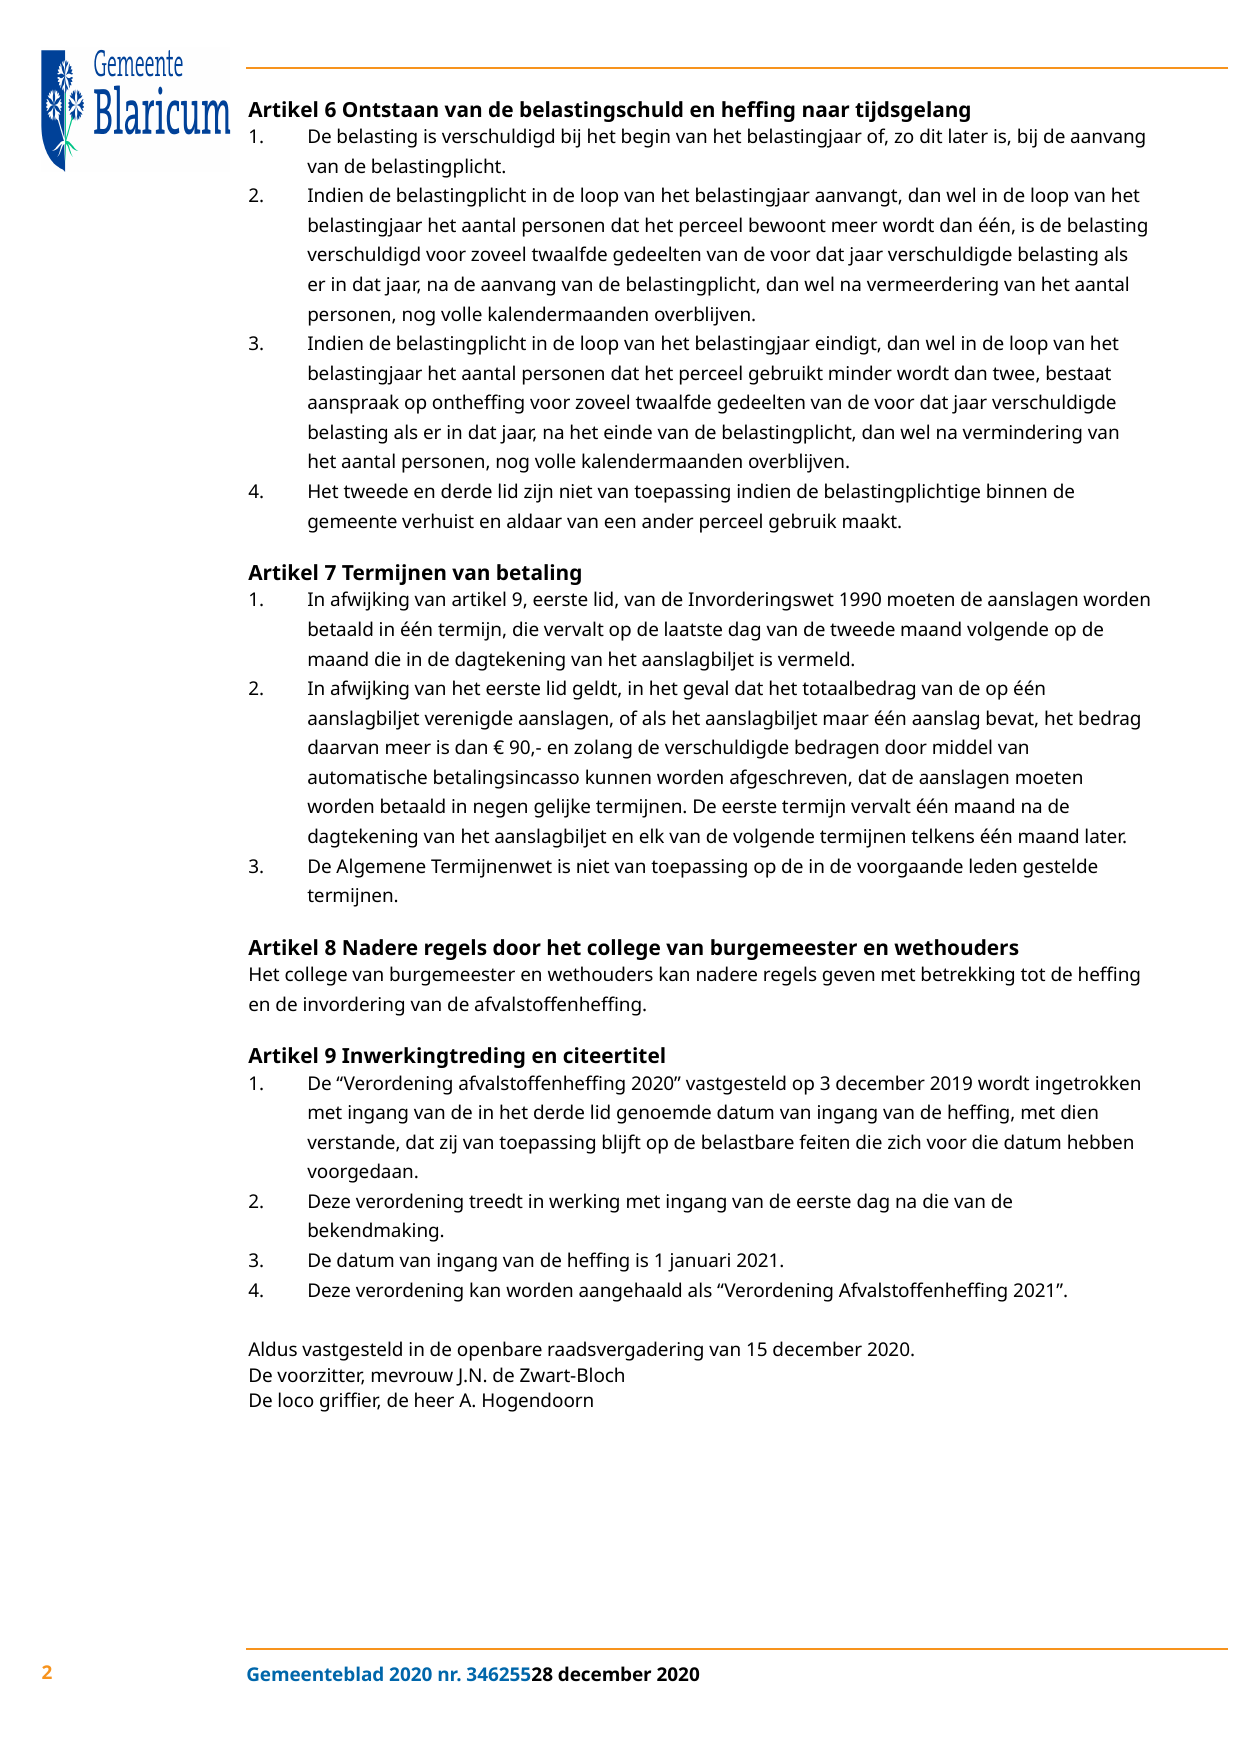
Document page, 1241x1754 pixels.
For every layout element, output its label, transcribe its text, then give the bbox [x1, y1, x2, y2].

list De datum van ingang van de heffing is 1 januari 2021. [248, 1247, 1152, 1273]
text Artikel 8 Nadere regels door het college van burgemeester en wethouders [248, 933, 1152, 961]
list Deze verordening kan worden aangehaald als “Verordening Afvalstoffenheffing 2021”. [248, 1277, 1152, 1303]
list Deze verordening treedt in werking met ingang van de eerste dag na die van de bekendmaking. [248, 1188, 1152, 1243]
text Artikel 6 Ontstaan van de belastingschuld en heffing naar tijdsgelang [248, 95, 1152, 123]
list Indien de belastingplicht in de loop van het belastingjaar aanvangt, dan wel in de loop van het belastingjaar het aantal personen dat het perceel bewoont meer wordt dan één, is de belasting verschuldigd voor zoveel twaalfde gedeelten van de voor dat jaar verschuldigde belasting als er in dat jaar, na de aanvang van de belastingplicht, dan wel na vermeerdering van het aantal personen, nog volle kalendermaanden overblijven. [248, 182, 1152, 326]
text Aldus vastgesteld in de openbare raadsvergadering van 15 december 2020. [248, 1336, 1152, 1362]
list Indien de belastingplicht in de loop van het belastingjaar eindigt, dan wel in de loop van het belastingjaar het aantal personen dat het perceel gebruikt minder wordt dan twee, bestaat aanspraak op ontheffing voor zoveel twaalfde gedeelten van de voor dat jaar verschuldigde belasting als er in dat jaar, na het einde van de belastingplicht, dan wel na vermindering van het aantal personen, nog volle kalendermaanden overblijven. [248, 330, 1152, 474]
text Het college van burgemeester en wethouders kan nadere regels geven met betrekking tot de heffing en de invordering van de afvalstoffenheffing. [248, 961, 1152, 1017]
picture [41, 47, 231, 172]
text De voorzitter, mevrouw J.N. de Zwart-Bloch [248, 1362, 1152, 1387]
list In afwijking van het eerste lid geldt, in het geval dat het totaalbedrag van de op één aanslagbiljet verenigde aanslagen, of als het aanslagbiljet maar één aanslag bevat, het bedrag daarvan meer is dan € 90,- en zolang de verschuldigde bedragen door middel van automatische betalingsincasso kunnen worden afgeschreven, dat de aanslagen moeten worden betaald in negen gelijke termijnen. De eerste termijn vervalt één maand na de dagtekening van het aanslagbiljet en elk van de volgende termijnen telkens één maand later. [248, 675, 1152, 849]
list De “Verordening afvalstoffenheffing 2020” vastgesteld op 3 december 2019 wordt ingetrokken met ingang van de in het derde lid genoemde datum van ingang van de heffing, met dien verstande, dat zij van toepassing blijft op de belastbare feiten die zich voor die datum hebben voorgedaan. [248, 1070, 1152, 1184]
text Artikel 9 Inwerkingtreding en citeertitel [248, 1041, 1152, 1070]
text De loco griffier, de heer A. Hogendoorn [248, 1387, 1152, 1413]
list Het tweede en derde lid zijn niet van toepassing indien de belastingplichtige binnen de gemeente verhuist en aldaar van een ander perceel gebruik maakt. [248, 478, 1152, 533]
list De Algemene Termijnenwet is niet van toepassing op de in de voorgaande leden gestelde termijnen. [248, 853, 1152, 908]
list De belasting is verschuldigd bij het begin van het belastingjaar of, zo dit later is, bij de aanvang van de belastingplicht. [248, 123, 1152, 178]
text Artikel 7 Termijnen van betaling [248, 558, 1152, 587]
list In afwijking van artikel 9, eerste lid, van de Invorderingswet 1990 moeten de aanslagen worden betaald in één termijn, die vervalt op de laatste dag van de tweede maand volgende op de maand die in de dagtekening van het aanslagbiljet is vermeld. [248, 587, 1152, 672]
